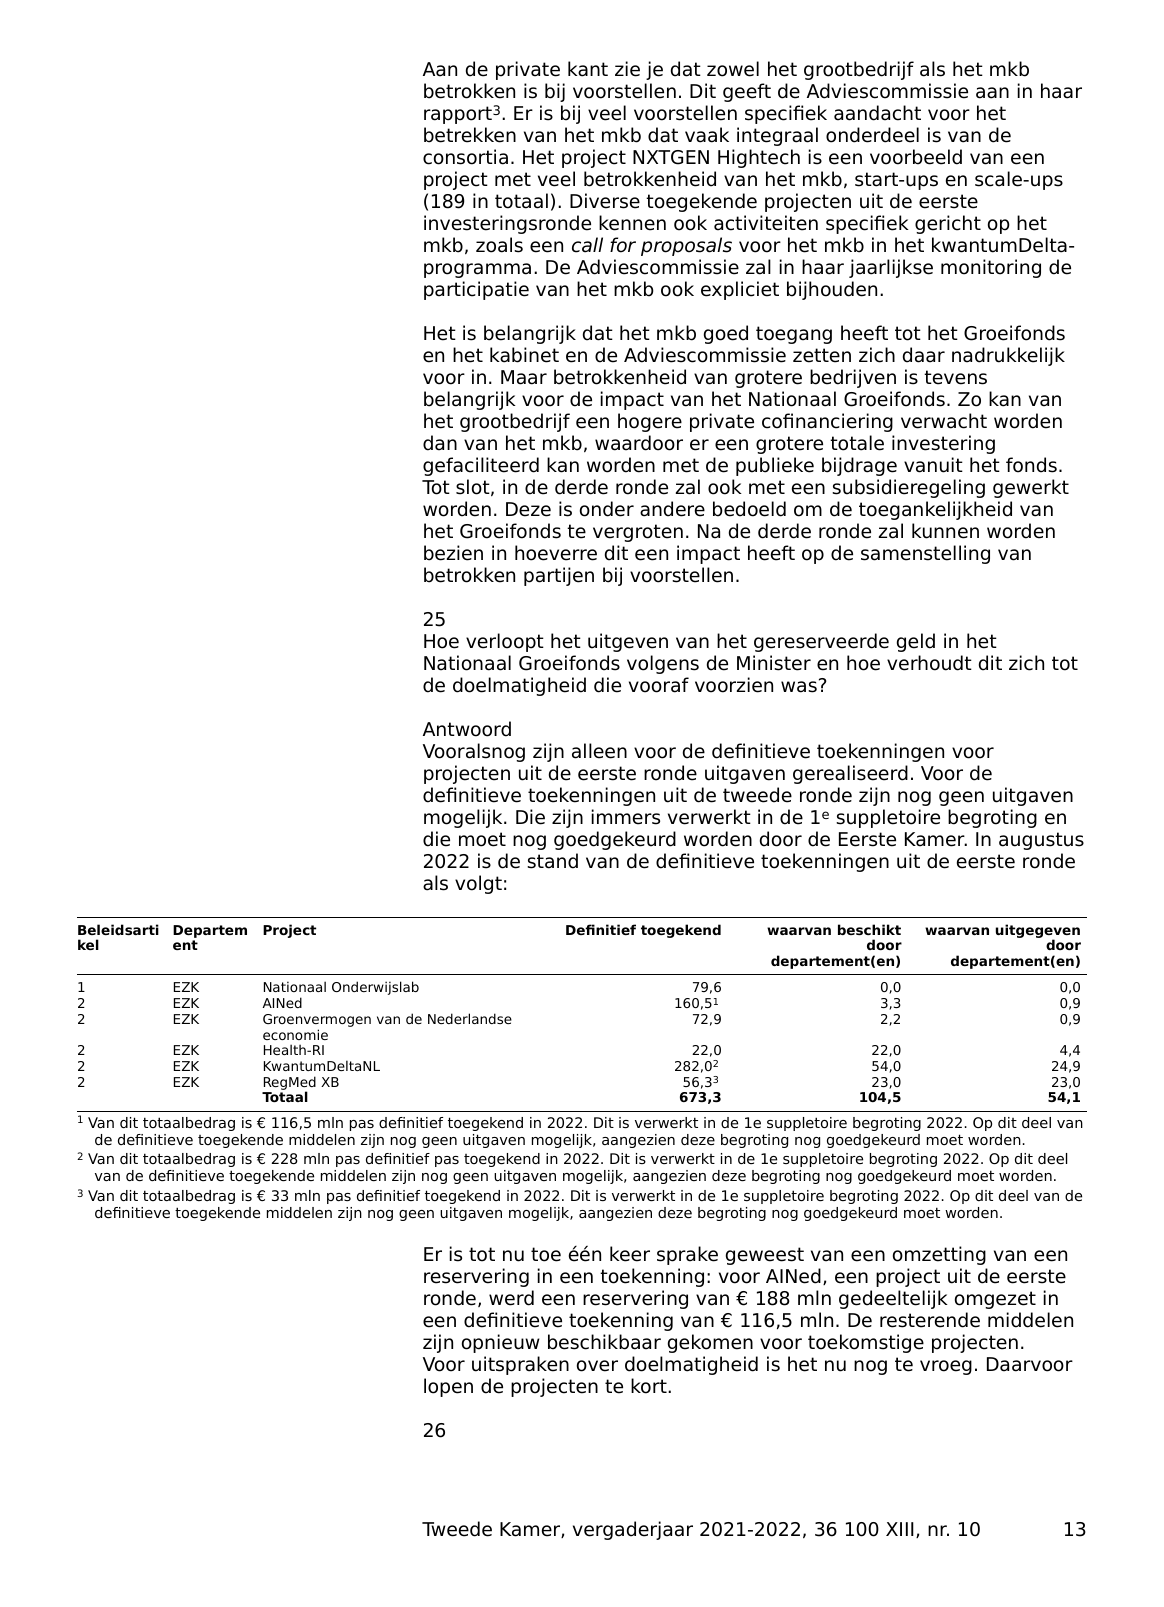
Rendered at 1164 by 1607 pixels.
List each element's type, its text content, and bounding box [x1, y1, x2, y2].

table_cell 0,9 [907, 1012, 1087, 1043]
table_cell 2 [77, 1075, 166, 1090]
table_cell 1 Van dit totaalbedrag is € 116,5 mln pas definitief toegekend in 2022. Dit is verwerkt in de 1e suppletoire begroting 2022. Op dit deel van de definitieve toegekende middelen zijn nog geen uitgaven mogelijk, aangezien deze begroting nog goedgekeurd moet worden. 2 Van dit totaalbedrag is € 228 mln pas definitief pas toegekend in 2022. Dit is verwerkt in de 1e suppletoire begroting 2022. Op dit deel van de definitieve toegekende middelen zijn nog geen uitgaven mogelijk, aangezien deze begroting nog goedgekeurd moet worden. 3 Van dit totaalbedrag is € 33 mln pas definitief toegekend in 2022. Dit is verwerkt in de 1e suppletoire begroting 2022. Op dit deel van de definitieve toegekende middelen zijn nog geen uitgaven mogelijk, aangezien deze begroting nog goedgekeurd moet worden. [77, 1112, 1087, 1222]
table_cell [77, 1090, 166, 1111]
table_cell 54,0 [728, 1059, 907, 1074]
table_cell EZK [166, 975, 256, 996]
table_cell 1 [77, 975, 166, 996]
table_cell 282,02 [548, 1059, 727, 1074]
text Tot slot, in de derde ronde zal ook met een subsidieregeling gewerkt worden. Deze is onder andere bedoeld om de toegankelijkheid van het Groeifonds te vergroten. Na de derde ronde zal kunnen worden bezien in hoeverre dit een impact heeft op de samenstelling van betrokken partijen bij voorstellen. [422, 477, 1087, 587]
table_cell 3,3 [728, 996, 907, 1012]
table_cell 2 [77, 1012, 166, 1043]
table_cell RegMed XB [256, 1075, 548, 1090]
text Vooralsnog zijn alleen voor de definitieve toekenningen voor projecten uit de eerste ronde uitgaven gerealiseerd. Voor de definitieve toekenningen uit de tweede ronde zijn nog geen uitgaven mogelijk. Die zijn immers verwerkt in de 1e suppletoire begroting en die moet nog goedgekeurd worden door de Eerste Kamer. In augustus 2022 is de stand van de definitieve toekenningen uit de eerste ronde als volgt: [422, 741, 1087, 895]
table_cell 160,51 [548, 996, 727, 1012]
table_header Project [256, 918, 548, 974]
table_cell EZK [166, 1059, 256, 1074]
table_cell Nationaal Onderwijslab [256, 975, 548, 996]
table_cell 56,33 [548, 1075, 727, 1090]
table_cell 22,0 [728, 1043, 907, 1059]
table_header waarvan uitgegeven door departement(en) [907, 918, 1087, 974]
table_cell EZK [166, 996, 256, 1012]
table_cell 22,0 [548, 1043, 727, 1059]
table_header Beleidsartikel [77, 918, 166, 974]
table_cell 0,0 [907, 975, 1087, 996]
table_cell EZK [166, 1012, 256, 1043]
text 26 [422, 1420, 1087, 1442]
table_header waarvan beschikt door departement(en) [728, 918, 907, 974]
table_cell Totaal [256, 1090, 548, 1111]
table_cell 104,5 [728, 1090, 907, 1111]
table_cell 72,9 [548, 1012, 727, 1043]
table_cell Groenvermogen van de Nederlandse economie [256, 1012, 548, 1043]
text Hoe verloopt het uitgeven van het gereserveerde geld in het Nationaal Groeifonds volgens de Minister en hoe verhoudt dit zich tot de doelmatigheid die vooraf voorzien was? [422, 631, 1087, 697]
text Voor uitspraken over doelmatigheid is het nu nog te vroeg. Daarvoor lopen de projecten te kort. [422, 1354, 1087, 1398]
table_cell AINed [256, 996, 548, 1012]
table_cell 4,4 [907, 1043, 1087, 1059]
table_cell 2 [77, 1043, 166, 1059]
table_header Definitief toegekend [548, 918, 727, 974]
table_header Departement [166, 918, 256, 974]
text 25 [422, 609, 1087, 631]
table_cell 24,9 [907, 1059, 1087, 1074]
table_cell 673,3 [548, 1090, 727, 1111]
table_cell 23,0 [728, 1075, 907, 1090]
table_cell 54,1 [907, 1090, 1087, 1111]
table_cell EZK [166, 1075, 256, 1090]
table_cell [166, 1090, 256, 1111]
text Er is tot nu toe één keer sprake geweest van een omzetting van een reservering in een toekenning: voor AINed, een project uit de eerste ronde, werd een reservering van € 188 mln gedeeltelijk omgezet in een definitieve toekenning van € 116,5 mln. De resterende middelen zijn opnieuw beschikbaar gekomen voor toekomstige projecten. [422, 1244, 1087, 1354]
table_cell EZK [166, 1043, 256, 1059]
table_cell 0,9 [907, 996, 1087, 1012]
table_cell 0,0 [728, 975, 907, 996]
text Het is belangrijk dat het mkb goed toegang heeft tot het Groeifonds en het kabinet en de Adviescommissie zetten zich daar nadrukkelijk voor in. Maar betrokkenheid van grotere bedrijven is tevens belangrijk voor de impact van het Nationaal Groeifonds. Zo kan van het grootbedrijf een hogere private cofinanciering verwacht worden dan van het mkb, waardoor er een grotere totale investering gefaciliteerd kan worden met de publieke bijdrage vanuit het fonds. [422, 323, 1087, 477]
table_cell 23,0 [907, 1075, 1087, 1090]
table_cell Health-RI [256, 1043, 548, 1059]
text Aan de private kant zie je dat zowel het grootbedrijf als het mkb betrokken is bij voorstellen. Dit geeft de Adviescommissie aan in haar rapport3. Er is bij veel voorstellen specifiek aandacht voor het betrekken van het mkb dat vaak integraal onderdeel is van de consortia. Het project NXTGEN Hightech is een voorbeeld van een project met veel betrokkenheid van het mkb, start-ups en scale-ups (189 in totaal). Diverse toegekende projecten uit de eerste investeringsronde kennen ook activiteiten specifiek gericht op het mkb, zoals een call for proposals voor het mkb in het kwantumDelta-programma. De Adviescommissie zal in haar jaarlijkse monitoring de participatie van het mkb ook expliciet bijhouden. [422, 59, 1087, 301]
table_cell 79,6 [548, 975, 727, 996]
table_cell 2 [77, 996, 166, 1012]
table_cell KwantumDeltaNL [256, 1059, 548, 1074]
table_cell 2,2 [728, 1012, 907, 1043]
table_cell 2 [77, 1059, 166, 1074]
text Antwoord [422, 719, 1087, 741]
